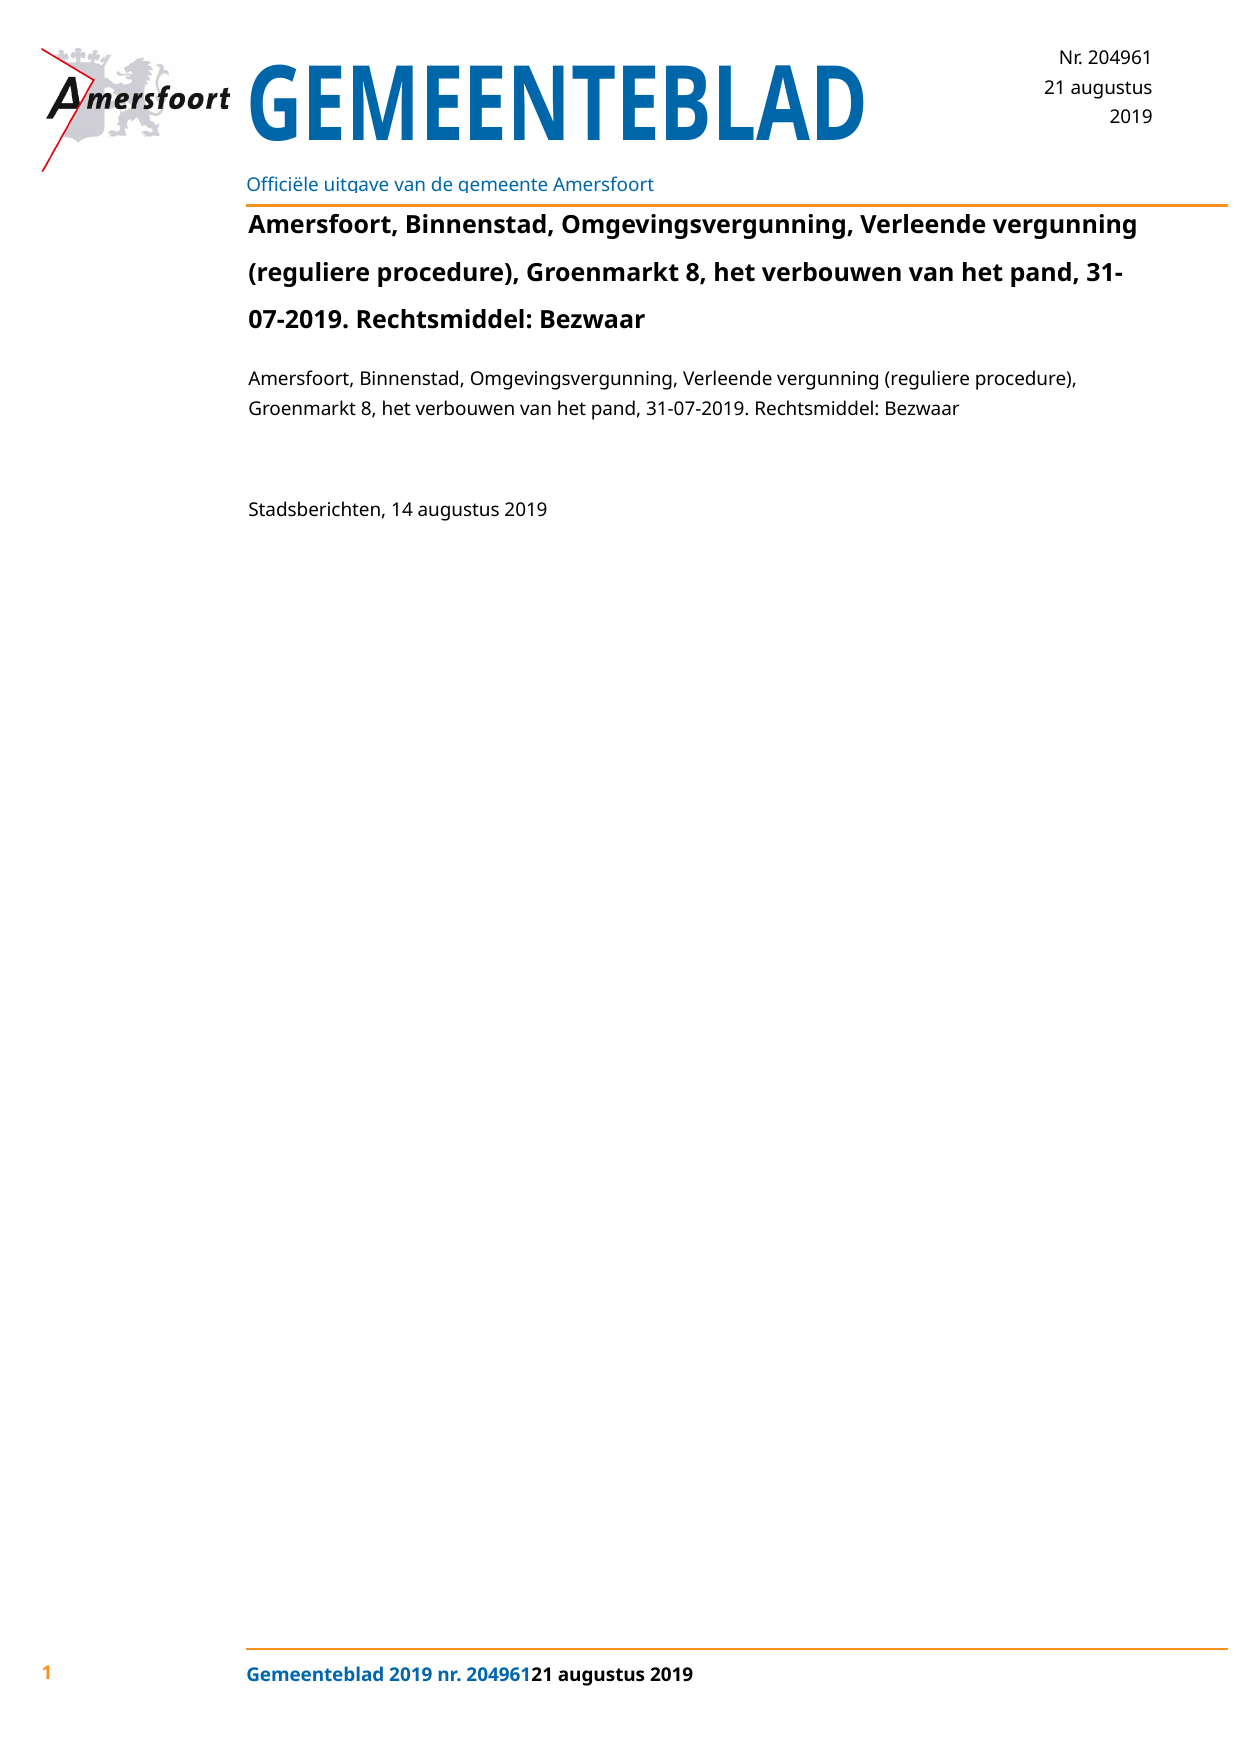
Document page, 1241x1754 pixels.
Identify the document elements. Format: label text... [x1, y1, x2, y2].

text Stadsberichten, 14 augustus 2019 [248, 496, 1152, 522]
picture [41, 47, 231, 172]
text Amersfoort, Binnenstad, Omgevingsvergunning, Verleende vergunning (reguliere procedure), Groenmarkt 8, het verbouwen van het pand, 31-07-2019. Rechtsmiddel: Bezwaar [248, 207, 1152, 336]
text Amersfoort, Binnenstad, Omgevingsvergunning, Verleende vergunning (reguliere procedure), Groenmarkt 8, het verbouwen van het pand, 31-07-2019. Rechtsmiddel: Bezwaar [248, 366, 1152, 421]
